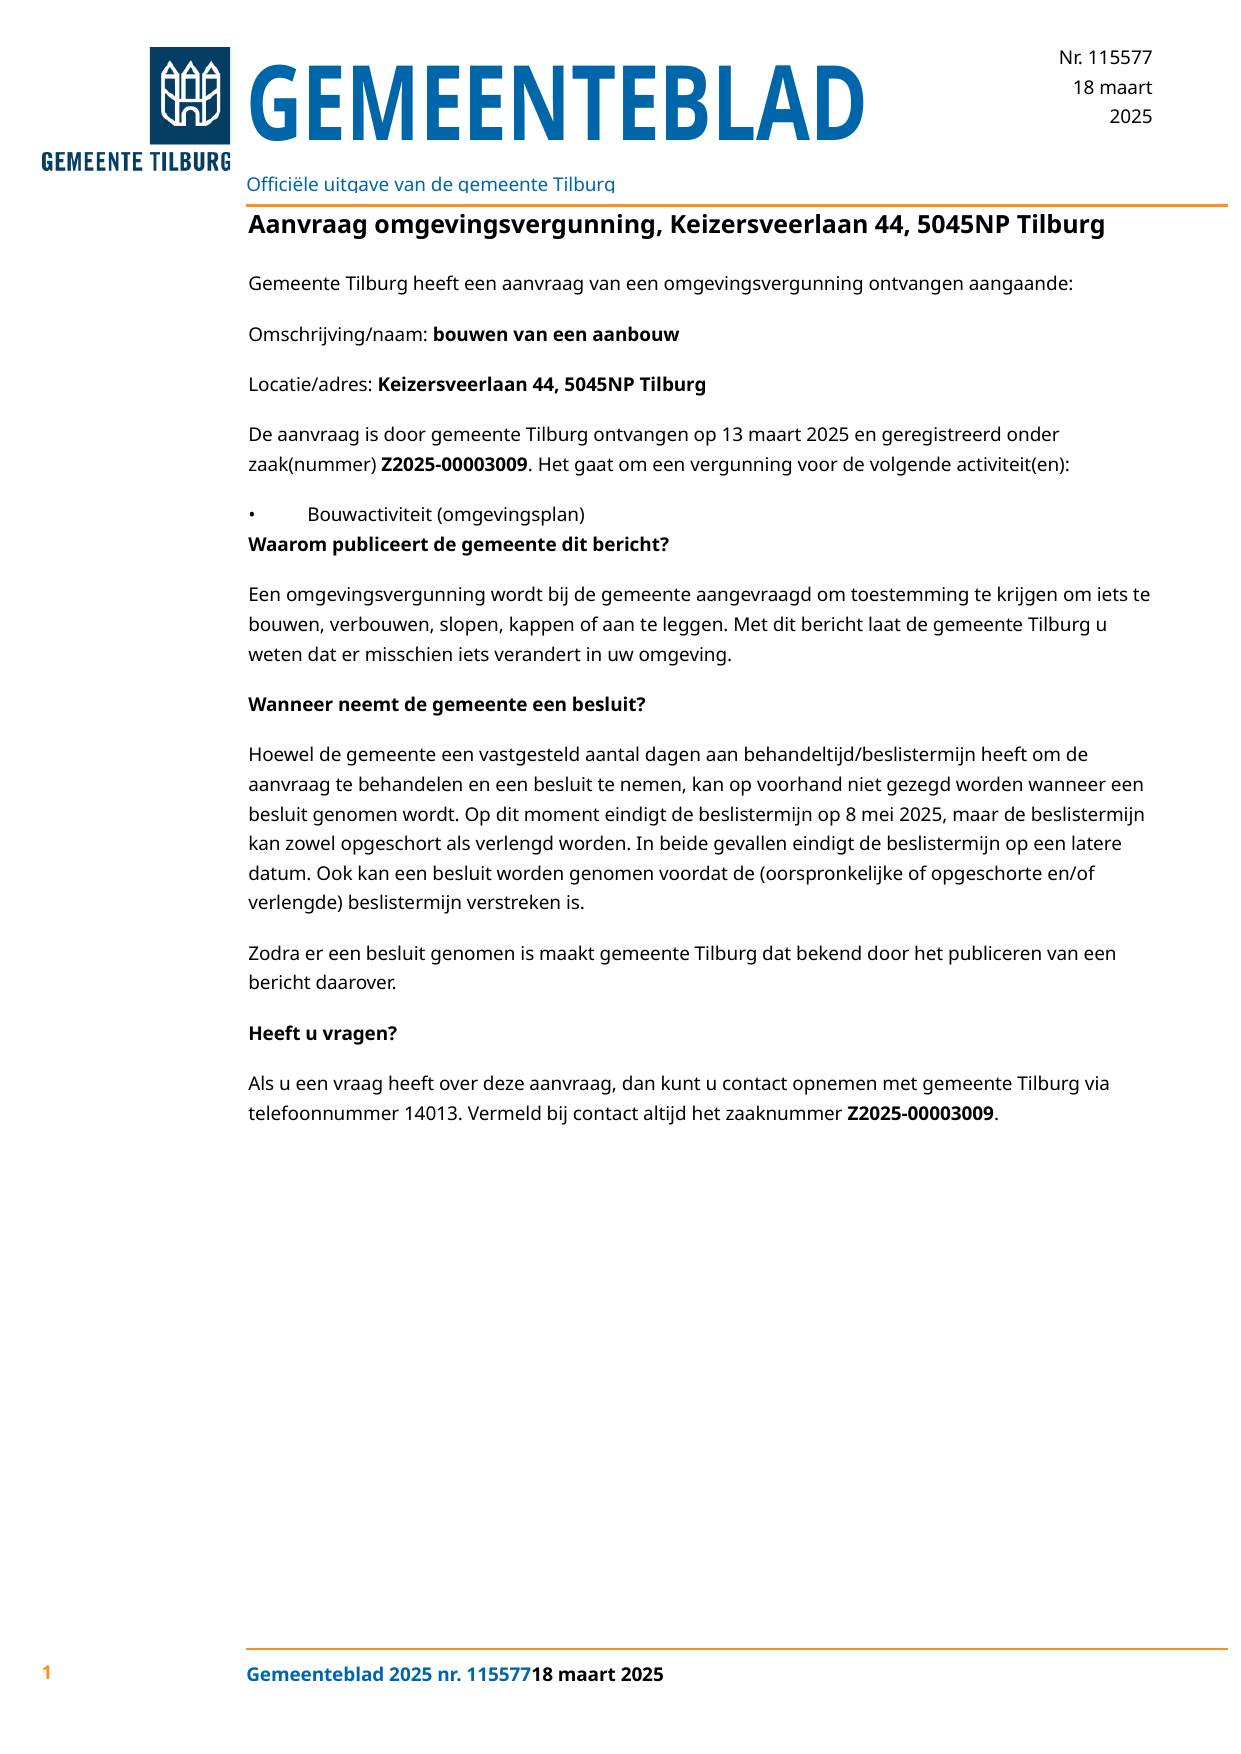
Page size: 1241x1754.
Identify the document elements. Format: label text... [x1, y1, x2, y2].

text Heeft u vragen? [248, 1020, 1152, 1046]
text Een omgevingsvergunning wordt bij de gemeente aangevraagd om toestemming te krijgen om iets te bouwen, verbouwen, slopen, kappen of aan te leggen. Met dit bericht laat de gemeente Tilburg u weten dat er misschien iets verandert in uw omgeving. [248, 582, 1152, 666]
text Als u een vraag heeft over deze aanvraag, dan kunt u contact opnemen met gemeente Tilburg via telefoonnummer 14013. Vermeld bij contact altijd het zaaknummer Z2025-00003009. [248, 1070, 1152, 1126]
text Zodra er een besluit genomen is maakt gemeente Tilburg dat bekend door het publiceren van een bericht daarover. [248, 940, 1152, 995]
picture [41, 47, 231, 172]
text Wanneer neemt de gemeente een besluit? [248, 691, 1152, 717]
text Hoewel de gemeente een vastgesteld aantal dagen aan behandeltijd/beslistermijn heeft om de aanvraag te behandelen en een besluit te nemen, kan op voorhand niet gezegd worden wanneer een besluit genomen wordt. Op dit moment eindigt de beslistermijn op 8 mei 2025, maar de beslistermijn kan zowel opgeschort als verlengd worden. In beide gevallen eindigt de beslistermijn op een latere datum. Ook kan een besluit worden genomen voordat de (oorspronkelijke of opgeschorte en/of verlengde) beslistermijn verstreken is. [248, 742, 1152, 915]
text Aanvraag omgevingsvergunning, Keizersveerlaan 44, 5045NP Tilburg [248, 207, 1152, 241]
text Gemeente Tilburg heeft een aanvraag van een omgevingsvergunning ontvangen aangaande: [248, 270, 1152, 296]
list Bouwactiviteit (omgevingsplan) [248, 502, 1152, 527]
text De aanvraag is door gemeente Tilburg ontvangen op 13 maart 2025 en geregistreerd onder zaak(nummer) Z2025-00003009. Het gaat om een vergunning voor de volgende activiteit(en): [248, 422, 1152, 477]
text Locatie/adres: Keizersveerlaan 44, 5045NP Tilburg [248, 371, 1152, 397]
text Waarom publiceert de gemeente dit bericht? [248, 531, 1152, 557]
text Omschrijving/naam: bouwen van een aanbouw [248, 321, 1152, 346]
